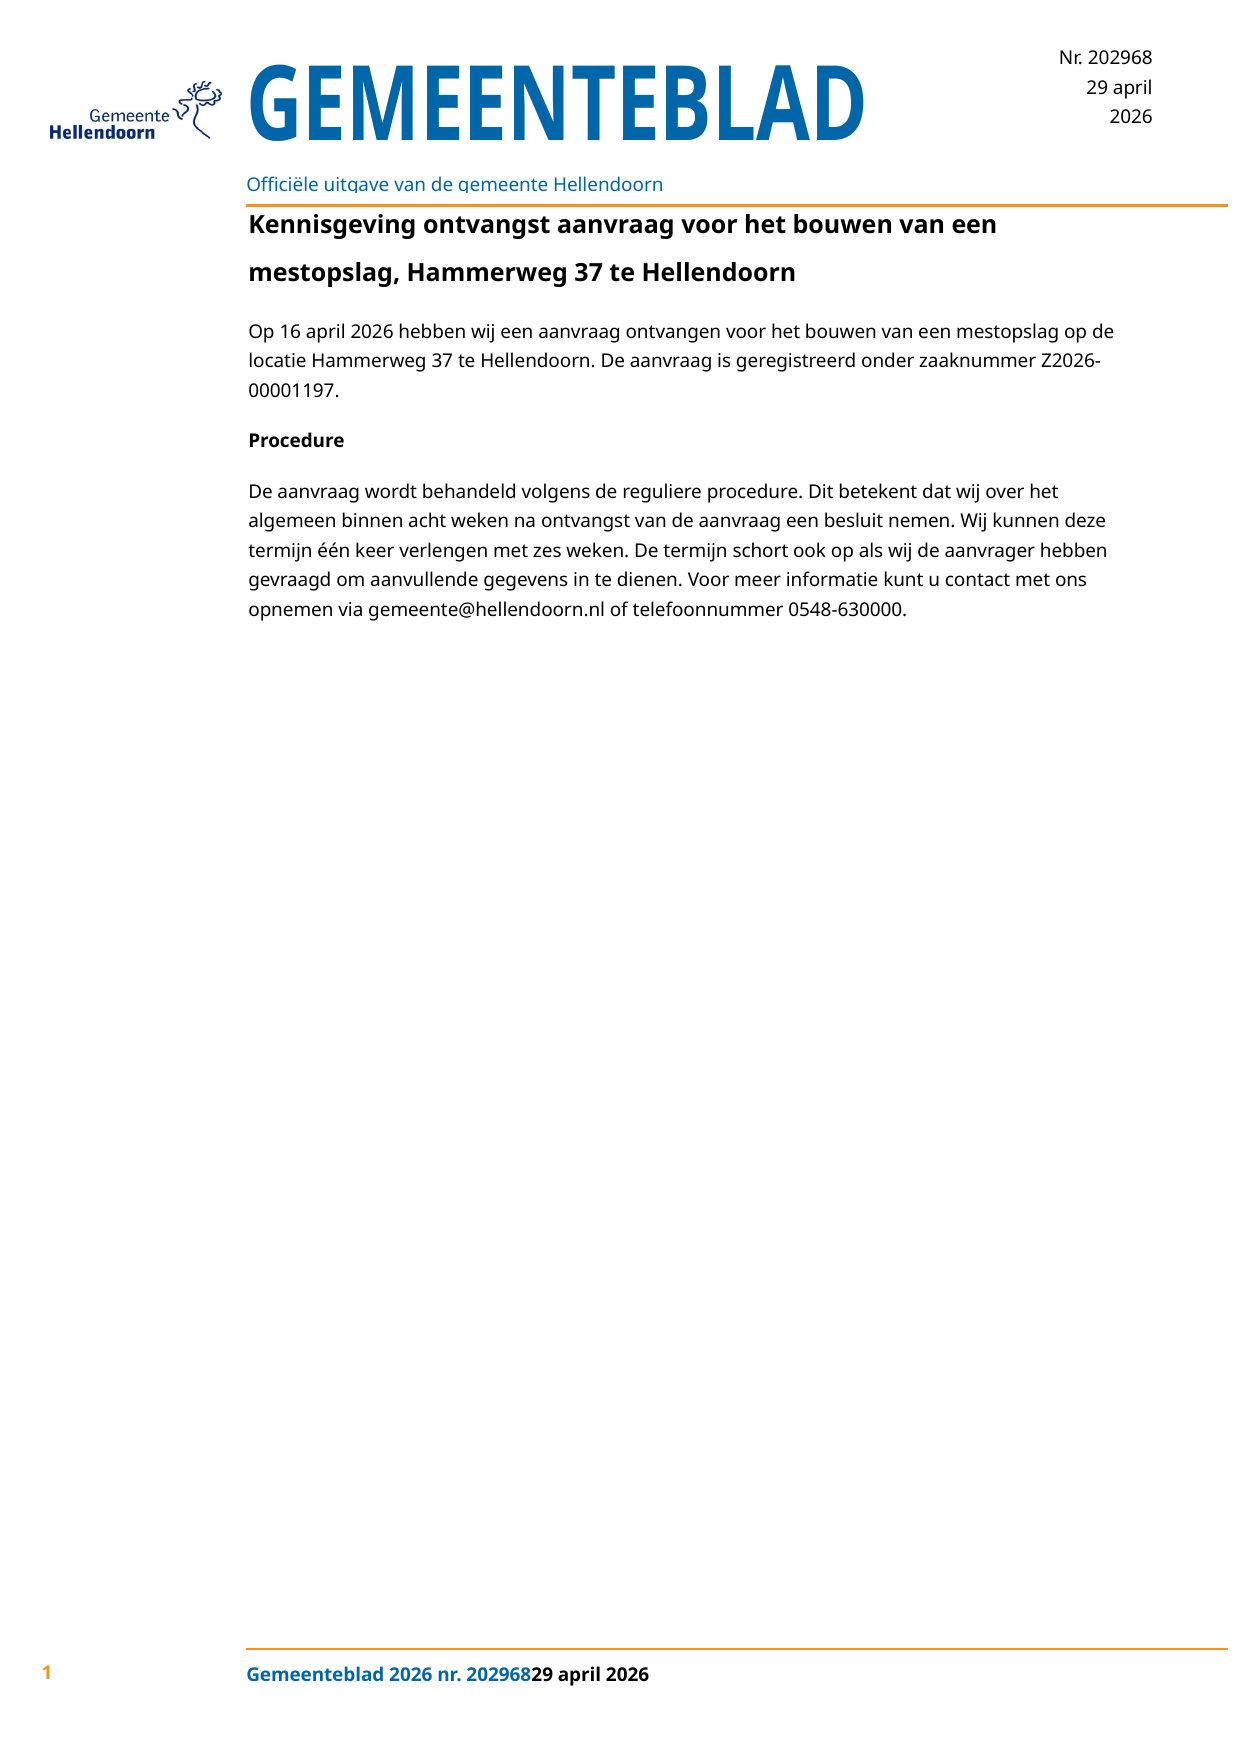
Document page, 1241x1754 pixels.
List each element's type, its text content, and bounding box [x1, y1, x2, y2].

text Op 16 april 2026 hebben wij een aanvraag ontvangen voor het bouwen van een mestopslag op de locatie Hammerweg 37 te Hellendoorn. De aanvraag is geregistreerd onder zaaknummer Z2026-00001197. [248, 318, 1152, 403]
text Kennisgeving ontvangst aanvraag voor het bouwen van een mestopslag, Hammerweg 37 te Hellendoorn [248, 207, 1152, 288]
text De aanvraag wordt behandeld volgens de reguliere procedure. Dit betekent dat wij over het algemeen binnen acht weken na ontvangst van de aanvraag een besluit nemen. Wij kunnen deze termijn één keer verlengen met zes weken. De termijn schort ook op als wij de aanvrager hebben gevraagd om aanvullende gegevens in te dienen. Voor meer informatie kunt u contact met ons opnemen via gemeente@hellendoorn.nl of telefoonnummer 0548-630000. [248, 478, 1152, 622]
picture [41, 47, 231, 172]
text Procedure [248, 427, 1152, 453]
